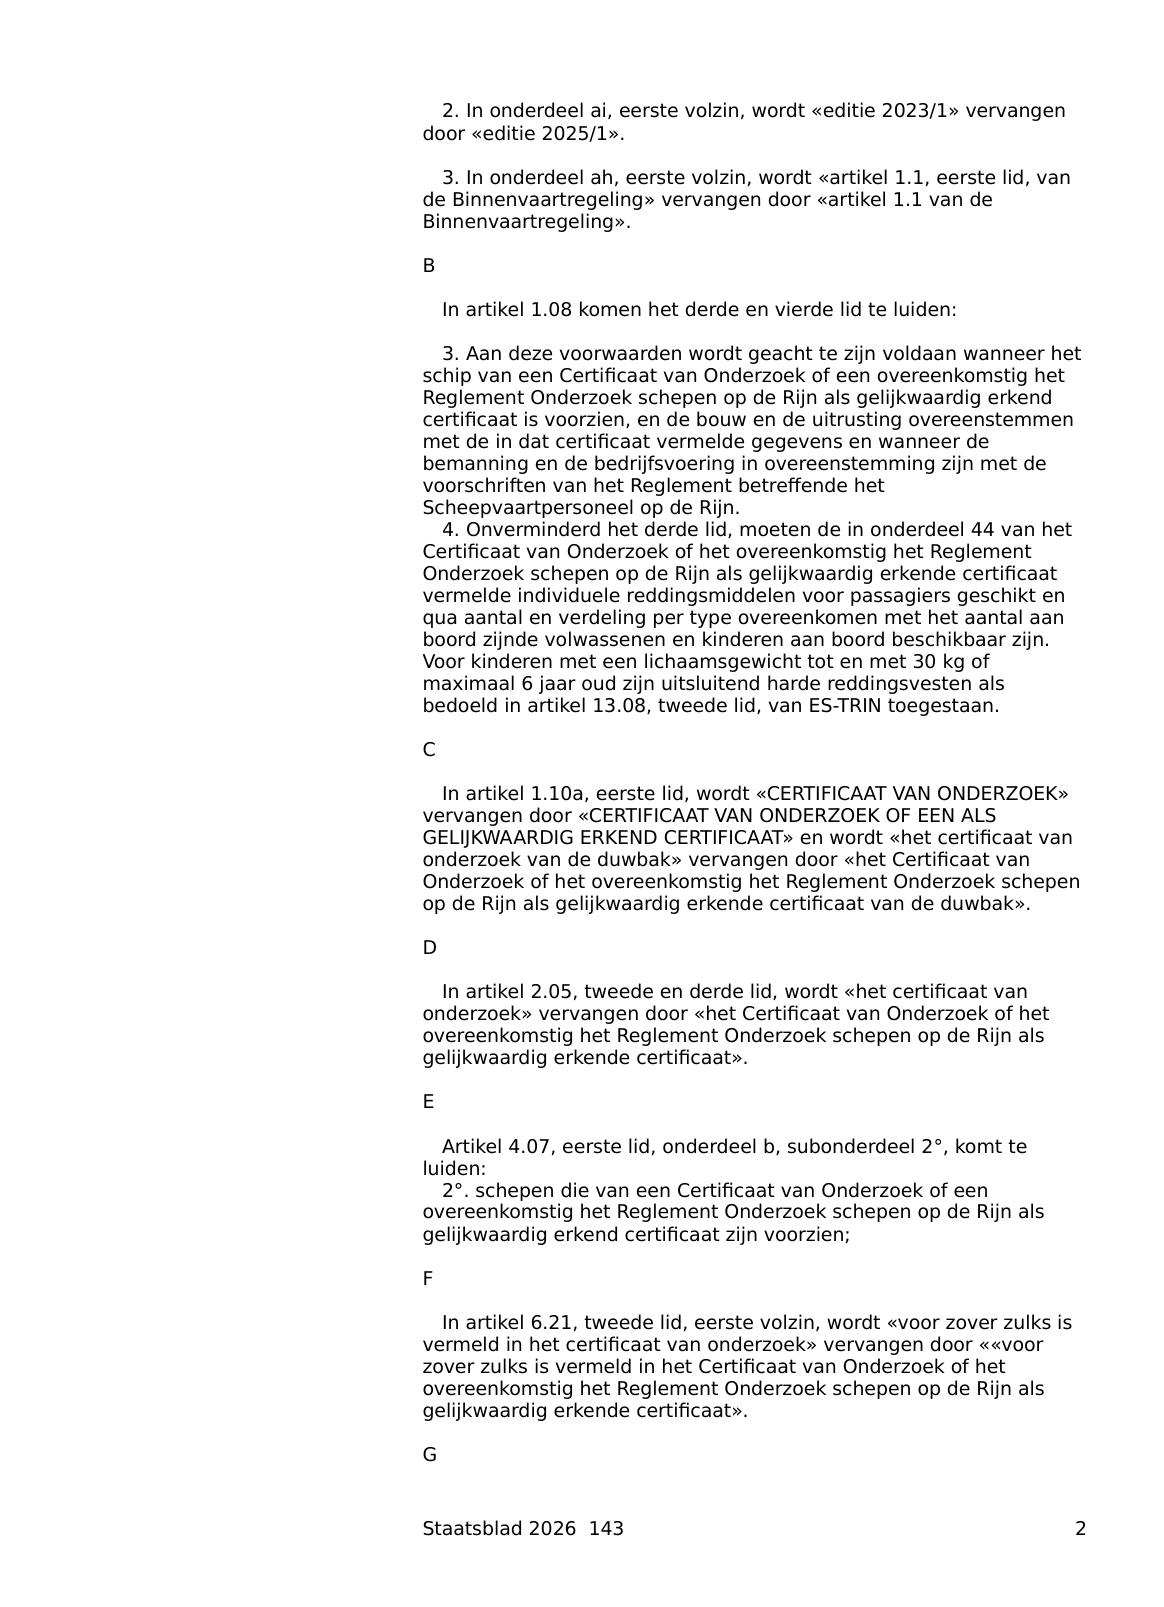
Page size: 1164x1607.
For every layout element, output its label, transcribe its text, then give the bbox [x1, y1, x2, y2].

text 4. Onverminderd het derde lid, moeten de in onderdeel 44 van het Certificaat van Onderzoek of het overeenkomstig het Reglement Onderzoek schepen op de Rijn als gelijkwaardig erkende certificaat vermelde individuele reddingsmiddelen voor passagiers geschikt en qua aantal en verdeling per type overeenkomen met het aantal aan boord zijnde volwassenen en kinderen aan boord beschikbaar zijn. Voor kinderen met een lichaamsgewicht tot en met 30 kg of maximaal 6 jaar oud zijn uitsluitend harde reddingsvesten als bedoeld in artikel 13.08, tweede lid, van ES-TRIN toegestaan. [422, 519, 1087, 717]
text 2. In onderdeel ai, eerste volzin, wordt «editie 2023/1» vervangen door «editie 2025/1». [422, 100, 1087, 144]
text Artikel 4.07, eerste lid, onderdeel b, subonderdeel 2°, komt te luiden: [422, 1136, 1087, 1179]
text F [422, 1268, 1087, 1289]
text D [422, 937, 1087, 959]
text C [422, 739, 1087, 761]
text B [422, 255, 1087, 277]
text In artikel 6.21, tweede lid, eerste volzin, wordt «voor zover zulks is vermeld in het certificaat van onderzoek» vervangen door ««voor zover zulks is vermeld in het Certificaat van Onderzoek of het overeenkomstig het Reglement Onderzoek schepen op de Rijn als gelijkwaardig erkende certificaat». [422, 1312, 1087, 1422]
text 2°. schepen die van een Certificaat van Onderzoek of een overeenkomstig het Reglement Onderzoek schepen op de Rijn als gelijkwaardig erkend certificaat zijn voorzien; [422, 1179, 1087, 1245]
text 3. In onderdeel ah, eerste volzin, wordt «artikel 1.1, eerste lid, van de Binnenvaartregeling» vervangen door «artikel 1.1 van de Binnenvaartregeling». [422, 167, 1087, 232]
text G [422, 1444, 1087, 1466]
text In artikel 1.08 komen het derde en vierde lid te luiden: [422, 299, 1087, 321]
text In artikel 1.10a, eerste lid, wordt «CERTIFICAAT VAN ONDERZOEK» vervangen door «CERTIFICAAT VAN ONDERZOEK OF EEN ALS GELIJKWAARDIG ERKEND CERTIFICAAT» en wordt «het certificaat van onderzoek van de duwbak» vervangen door «het Certificaat van Onderzoek of het overeenkomstig het Reglement Onderzoek schepen op de Rijn als gelijkwaardig erkende certificaat van de duwbak». [422, 783, 1087, 915]
text 3. Aan deze voorwaarden wordt geacht te zijn voldaan wanneer het schip van een Certificaat van Onderzoek of een overeenkomstig het Reglement Onderzoek schepen op de Rijn als gelijkwaardig erkend certificaat is voorzien, en de bouw en de uitrusting overeenstemmen met de in dat certificaat vermelde gegevens en wanneer de bemanning en de bedrijfsvoering in overeenstemming zijn met de voorschriften van het Reglement betreffende het Scheepvaartpersoneel op de Rijn. [422, 343, 1087, 519]
text In artikel 2.05, tweede en derde lid, wordt «het certificaat van onderzoek» vervangen door «het Certificaat van Onderzoek of het overeenkomstig het Reglement Onderzoek schepen op de Rijn als gelijkwaardig erkende certificaat». [422, 981, 1087, 1069]
text E [422, 1091, 1087, 1113]
